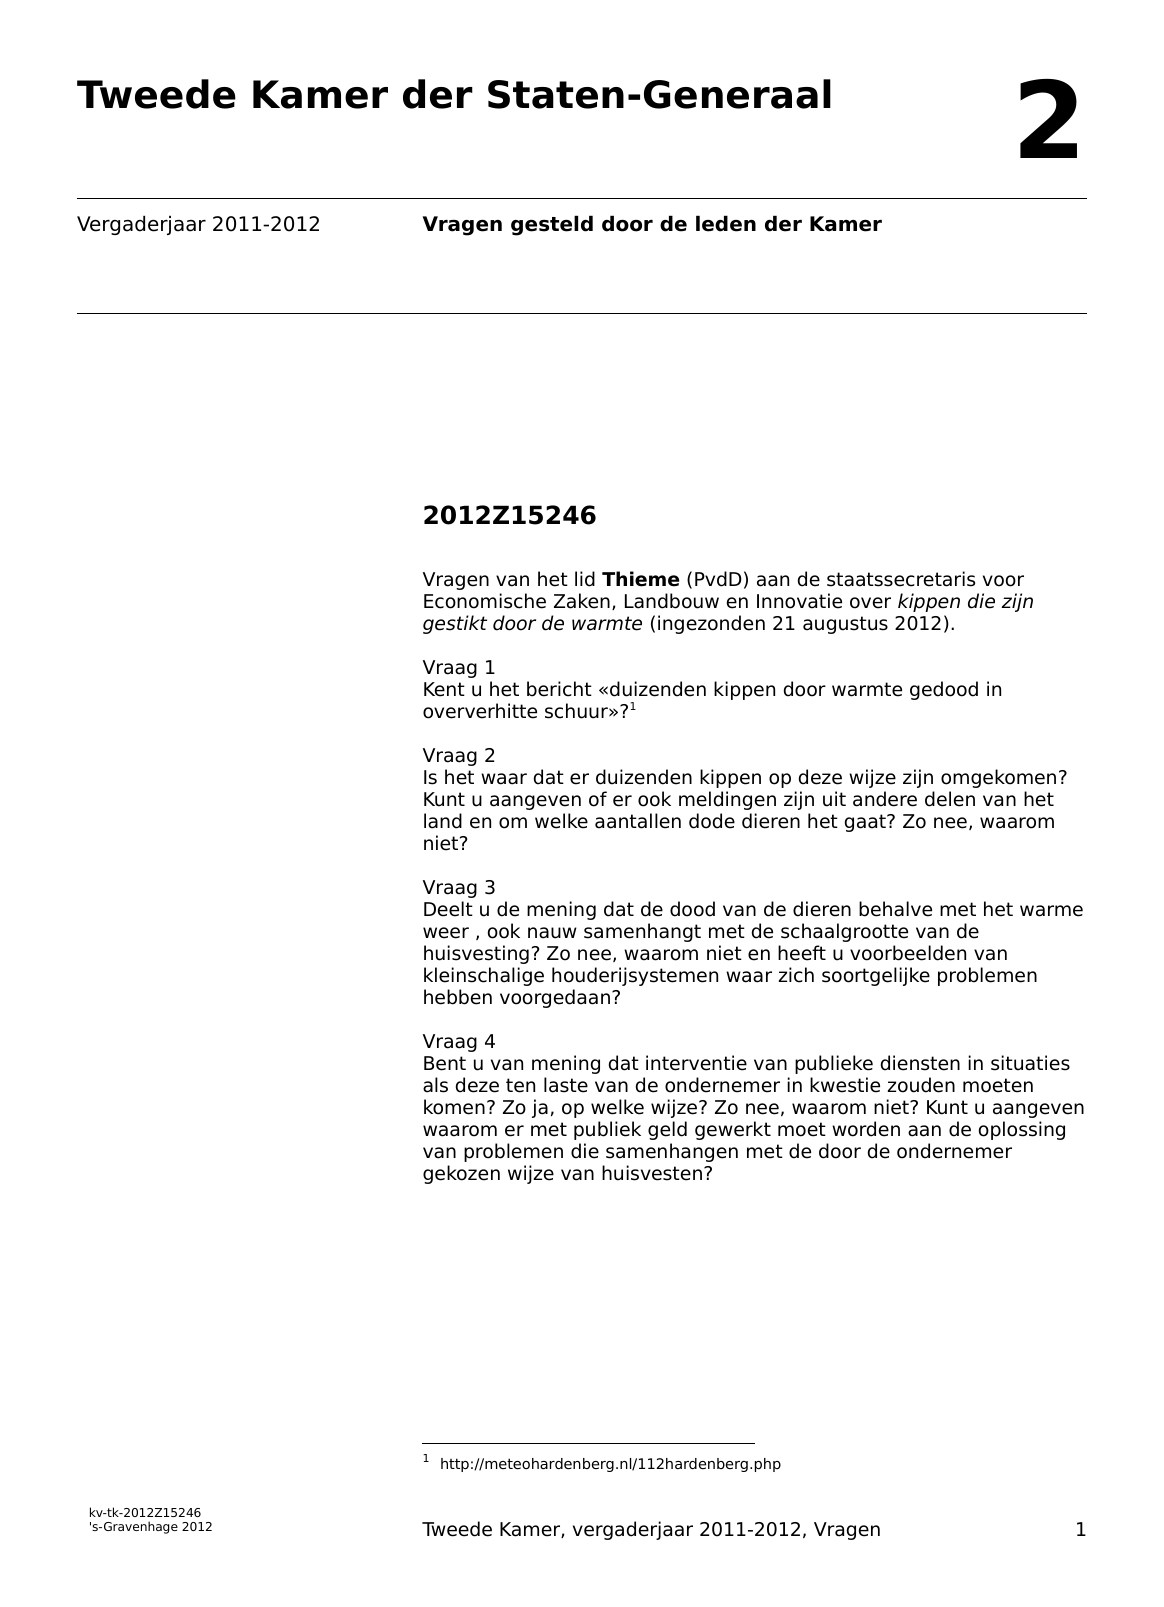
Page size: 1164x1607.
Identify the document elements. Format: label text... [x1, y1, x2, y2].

table_header Tweede Kamer der Staten-Generaal [77, 59, 886, 198]
text http://meteohardenberg.nl/112hardenberg.php [422, 1452, 1087, 1474]
text Vraag 3 [422, 877, 1087, 899]
text Is het waar dat er duizenden kippen op deze wijze zijn omgekomen? Kunt u aangeven of er ook meldingen zijn uit andere delen van het land en om welke aantallen dode dieren het gaat? Zo nee, waarom niet? [422, 767, 1087, 855]
table_cell Vergaderjaar 2011-2012 [77, 199, 422, 313]
text Vraag 4 [422, 1031, 1087, 1053]
table_cell Vragen gesteld door de leden der Kamer [422, 199, 1087, 313]
text Kent u het bericht «duizenden kippen door warmte gedood in oververhitte schuur»? [422, 679, 1087, 723]
text kv-tk-2012Z15246 [88, 1506, 323, 1520]
text 's-Gravenhage 2012 [88, 1520, 323, 1534]
text 2012Z15246 [422, 501, 1087, 531]
text Vragen van het lid Thieme (PvdD) aan de staatssecretaris voor Economische Zaken, Landbouw en Innovatie over kippen die zijn gestikt door de warmte (ingezonden 21 augustus 2012). [422, 569, 1087, 635]
text Deelt u de mening dat de dood van de dieren behalve met het warme weer , ook nauw samenhangt met de schaalgrootte van de huisvesting? Zo nee, waarom niet en heeft u voorbeelden van kleinschalige houderijsystemen waar zich soortgelijke problemen hebben voorgedaan? [422, 899, 1087, 1009]
text Vraag 1 [422, 657, 1087, 679]
text Bent u van mening dat interventie van publieke diensten in situaties als deze ten laste van de ondernemer in kwestie zouden moeten komen? Zo ja, op welke wijze? Zo nee, waarom niet? Kunt u aangeven waarom er met publiek geld gewerkt moet worden aan de oplossing van problemen die samenhangen met de door de ondernemer gekozen wijze van huisvesten? [422, 1053, 1087, 1185]
table_header 2 [886, 59, 1087, 198]
text Vraag 2 [422, 745, 1087, 767]
